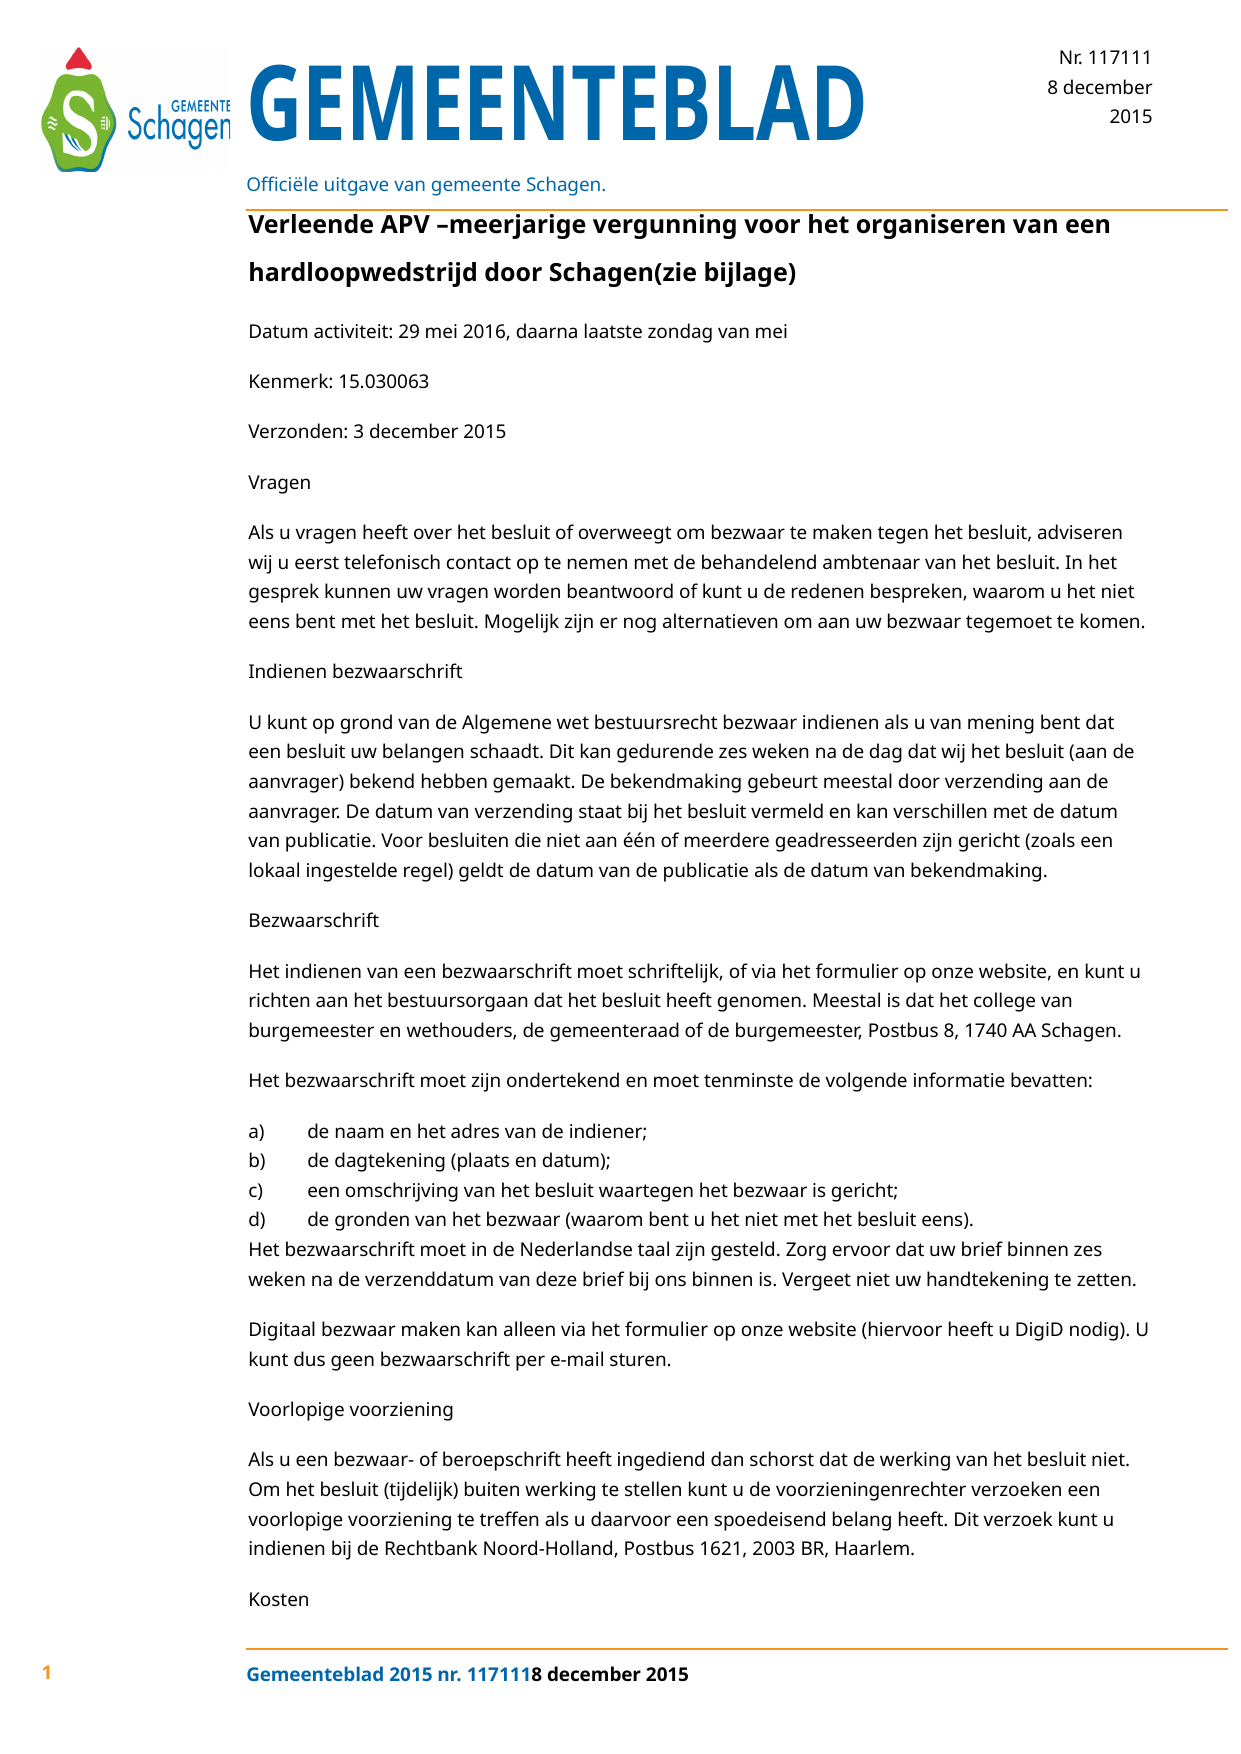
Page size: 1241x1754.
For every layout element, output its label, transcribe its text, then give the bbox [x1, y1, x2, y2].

text Kosten [248, 1586, 1152, 1612]
text Vragen [248, 469, 1152, 495]
text Kenmerk: 15.030063 [248, 368, 1152, 394]
text Digitaal bezwaar maken kan alleen via het formulier op onze website (hiervoor heeft u DigiD nodig). U kunt dus geen bezwaarschrift per e-mail sturen. [248, 1316, 1152, 1372]
list een omschrijving van het besluit waartegen het bezwaar is gericht; [248, 1177, 1152, 1203]
list de gronden van het bezwaar (waarom bent u het niet met het besluit eens). [248, 1207, 1152, 1232]
text Indienen bezwaarschrift [248, 659, 1152, 684]
text Verleende APV –meerjarige vergunning voor het organiseren van een hardloopwedstrijd door Schagen(zie bijlage) [248, 211, 1152, 288]
text Voorlopige voorziening [248, 1396, 1152, 1422]
picture [41, 47, 231, 172]
text Als u vragen heeft over het besluit of overweegt om bezwaar te maken tegen het besluit, adviseren wij u eerst telefonisch contact op te nemen met de behandelend ambtenaar van het besluit. In het gesprek kunnen uw vragen worden beantwoord of kunt u de redenen bespreken, waarom u het niet eens bent met het besluit. Mogelijk zijn er nog alternatieven om aan uw bezwaar tegemoet te komen. [248, 519, 1152, 634]
text Het bezwaarschrift moet zijn ondertekend en moet tenminste de volgende informatie bevatten: [248, 1067, 1152, 1093]
text Datum activiteit: 29 mei 2016, daarna laatste zondag van mei [248, 318, 1152, 344]
list de dagtekening (plaats en datum); [248, 1147, 1152, 1173]
text Bezwaarschrift [248, 907, 1152, 933]
text Het indienen van een bezwaarschrift moet schriftelijk, of via het formulier op onze website, en kunt u richten aan het bestuursorgaan dat het besluit heeft genomen. Meestal is dat het college van burgemeester en wethouders, de gemeenteraad of de burgemeester, Postbus 8, 1740 AA Schagen. [248, 958, 1152, 1043]
text Verzonden: 3 december 2015 [248, 419, 1152, 444]
text Als u een bezwaar- of beroepschrift heeft ingediend dan schorst dat de werking van het besluit niet. Om het besluit (tijdelijk) buiten werking te stellen kunt u de voorzieningenrechter verzoeken een voorlopige voorziening te treffen als u daarvoor een spoedeisend belang heeft. Dit verzoek kunt u indienen bij de Rechtbank Noord-Holland, Postbus 1621, 2003 BR, Haarlem. [248, 1447, 1152, 1561]
text Het bezwaarschrift moet in de Nederlandse taal zijn gesteld. Zorg ervoor dat uw brief binnen zes weken na de verzenddatum van deze brief bij ons binnen is. Vergeet niet uw handtekening te zetten. [248, 1236, 1152, 1292]
list de naam en het adres van de indiener; [248, 1118, 1152, 1144]
text U kunt op grond van de Algemene wet bestuursrecht bezwaar indienen als u van mening bent dat een besluit uw belangen schaadt. Dit kan gedurende zes weken na de dag dat wij het besluit (aan de aanvrager) bekend hebben gemaakt. De bekendmaking gebeurt meestal door verzending aan de aanvrager. De datum van verzending staat bij het besluit vermeld en kan verschillen met de datum van publicatie. Voor besluiten die niet aan één of meerdere geadresseerden zijn gericht (zoals een lokaal ingestelde regel) geldt de datum van de publicatie als de datum van bekendmaking. [248, 709, 1152, 883]
